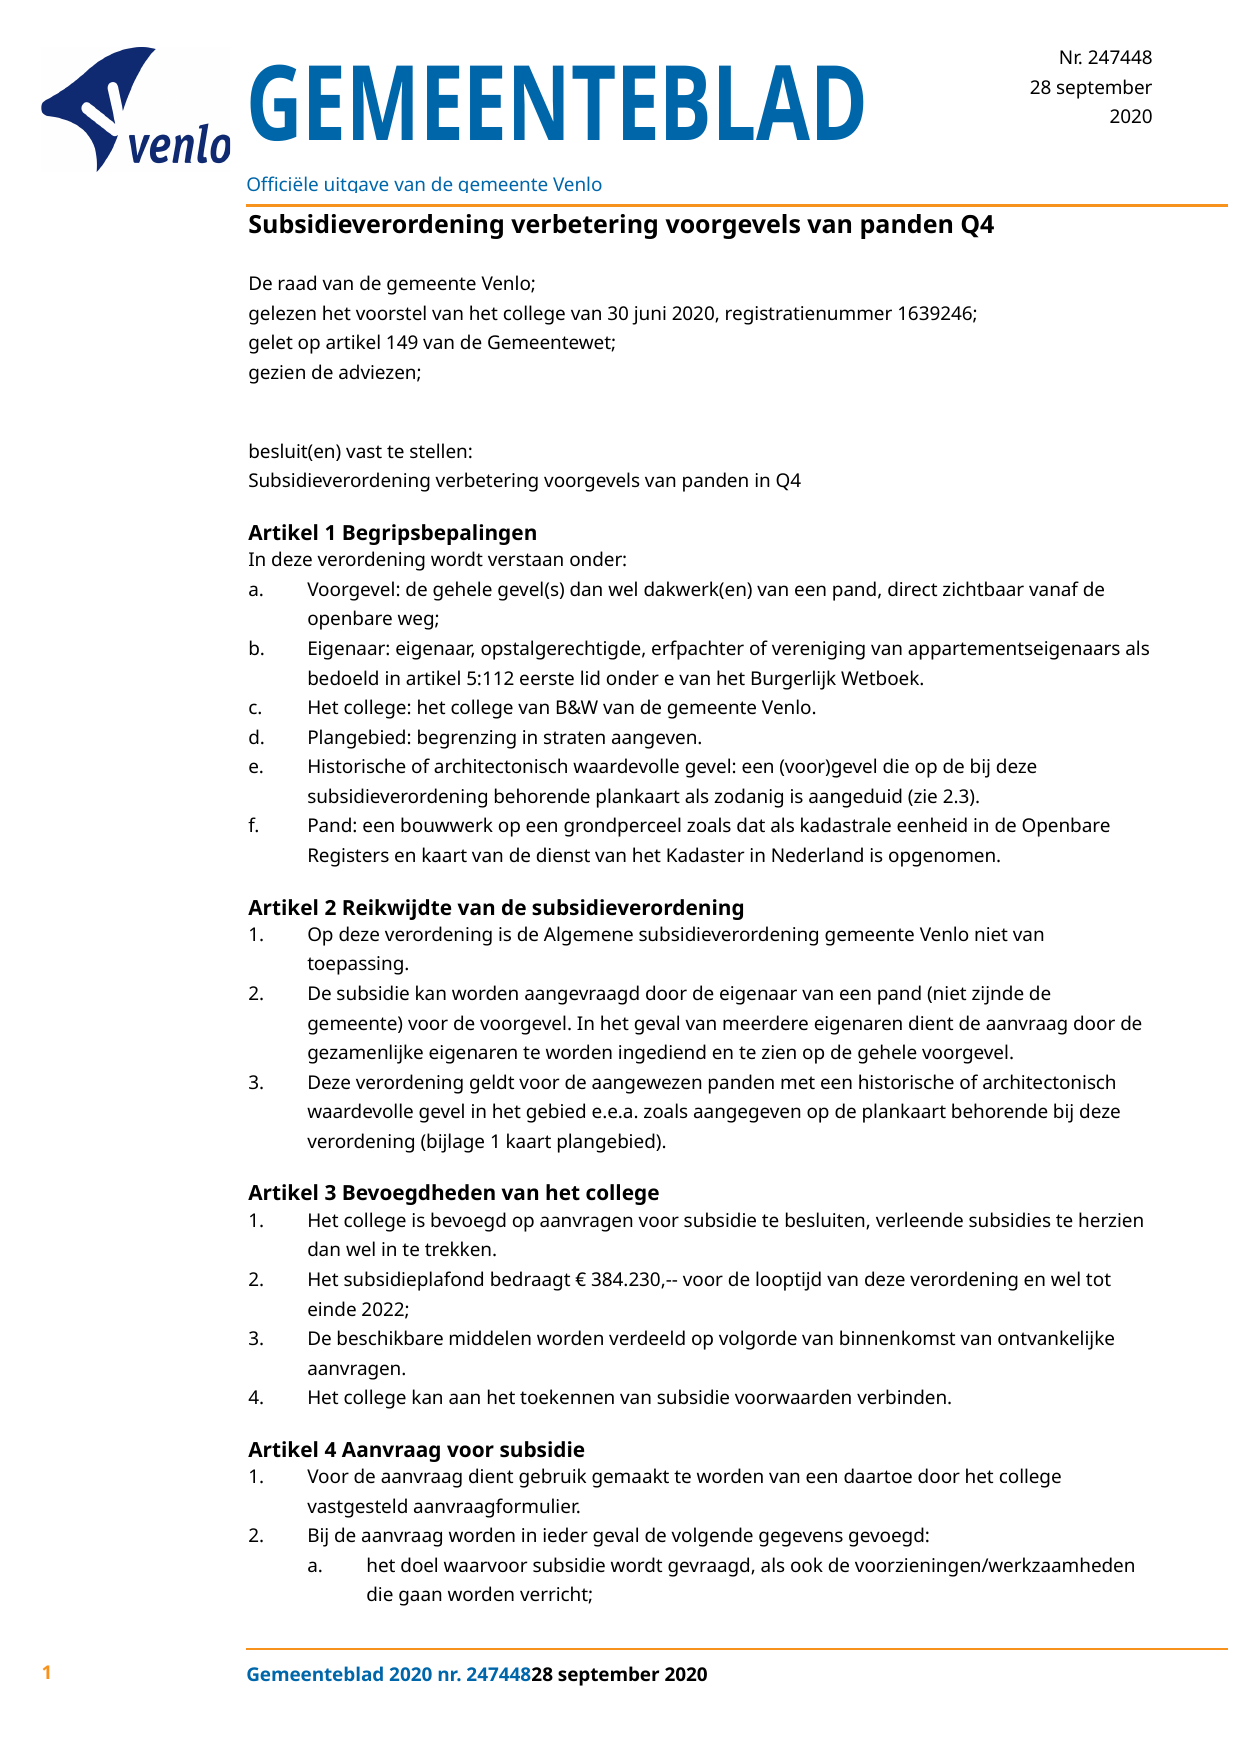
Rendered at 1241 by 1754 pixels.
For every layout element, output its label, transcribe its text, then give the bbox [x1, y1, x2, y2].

text Artikel 3 Bevoegdheden van het college [248, 1178, 1152, 1207]
list het doel waarvoor subsidie wordt gevraagd, als ook de voorzieningen/werkzaamheden die gaan worden verricht; [307, 1552, 1152, 1607]
text gezien de adviezen; [248, 359, 1152, 385]
list Eigenaar: eigenaar, opstalgerechtigde, erfpachter of vereniging van appartementseigenaars als bedoeld in artikel 5:112 eerste lid onder e van het Burgerlijk Wetboek. [248, 635, 1152, 690]
list Op deze verordening is de Algemene subsidieverordening gemeente Venlo niet van toepassing. [248, 921, 1152, 976]
text De raad van de gemeente Venlo; [248, 270, 1152, 296]
text gelezen het voorstel van het college van 30 juni 2020, registratienummer 1639246; [248, 300, 1152, 326]
list Deze verordening geldt voor de aangewezen panden met een historische of architectonisch waardevolle gevel in het gebied e.e.a. zoals aangegeven op de plankaart behorende bij deze verordening (bijlage 1 kaart plangebied). [248, 1069, 1152, 1154]
list Historische of architectonisch waardevolle gevel: een (voor)gevel die op de bij deze subsidieverordening behorende plankaart als zodanig is aangeduid (zie 2.3). [248, 753, 1152, 809]
text Artikel 1 Begripsbepalingen [248, 518, 1152, 546]
text Subsidieverordening verbetering voorgevels van panden in Q4 [248, 467, 1152, 493]
text Subsidieverordening verbetering voorgevels van panden Q4 [248, 207, 1152, 241]
text In deze verordening wordt verstaan onder: [248, 546, 1152, 572]
list Plangebied: begrenzing in straten aangeven. [248, 724, 1152, 749]
list Het college is bevoegd op aanvragen voor subsidie te besluiten, verleende subsidies te herzien dan wel in te trekken. [248, 1207, 1152, 1262]
picture [41, 47, 231, 172]
list Het subsidieplafond bedraagt € 384.230,-- voor de looptijd van deze verordening en wel tot einde 2022; [248, 1266, 1152, 1321]
list Het college kan aan het toekennen van subsidie voorwaarden verbinden. [248, 1384, 1152, 1410]
list Voor de aanvraag dient gebruik gemaakt te worden van een daartoe door het college vastgesteld aanvraagformulier. [248, 1463, 1152, 1519]
text besluit(en) vast te stellen: [248, 438, 1152, 464]
list Voorgevel: de gehele gevel(s) dan wel dakwerk(en) van een pand, direct zichtbaar vanaf de openbare weg; [248, 576, 1152, 631]
text Artikel 2 Reikwijdte van de subsidieverordening [248, 893, 1152, 921]
list Bij de aanvraag worden in ieder geval de volgende gegevens gevoegd: [248, 1522, 1152, 1548]
list Het college: het college van B&W van de gemeente Venlo. [248, 694, 1152, 720]
list Pand: een bouwwerk op een grondperceel zoals dat als kadastrale eenheid in de Openbare Registers en kaart van de dienst van het Kadaster in Nederland is opgenomen. [248, 813, 1152, 868]
list De beschikbare middelen worden verdeeld op volgorde van binnenkomst van ontvankelijke aanvragen. [248, 1325, 1152, 1381]
text gelet op artikel 149 van de Gemeentewet; [248, 329, 1152, 355]
list De subsidie kan worden aangevraagd door de eigenaar van een pand (niet zijnde de gemeente) voor de voorgevel. In het geval van meerdere eigenaren dient de aanvraag door de gezamenlijke eigenaren te worden ingediend en te zien op de gehele voorgevel. [248, 980, 1152, 1065]
text Artikel 4 Aanvraag voor subsidie [248, 1435, 1152, 1463]
